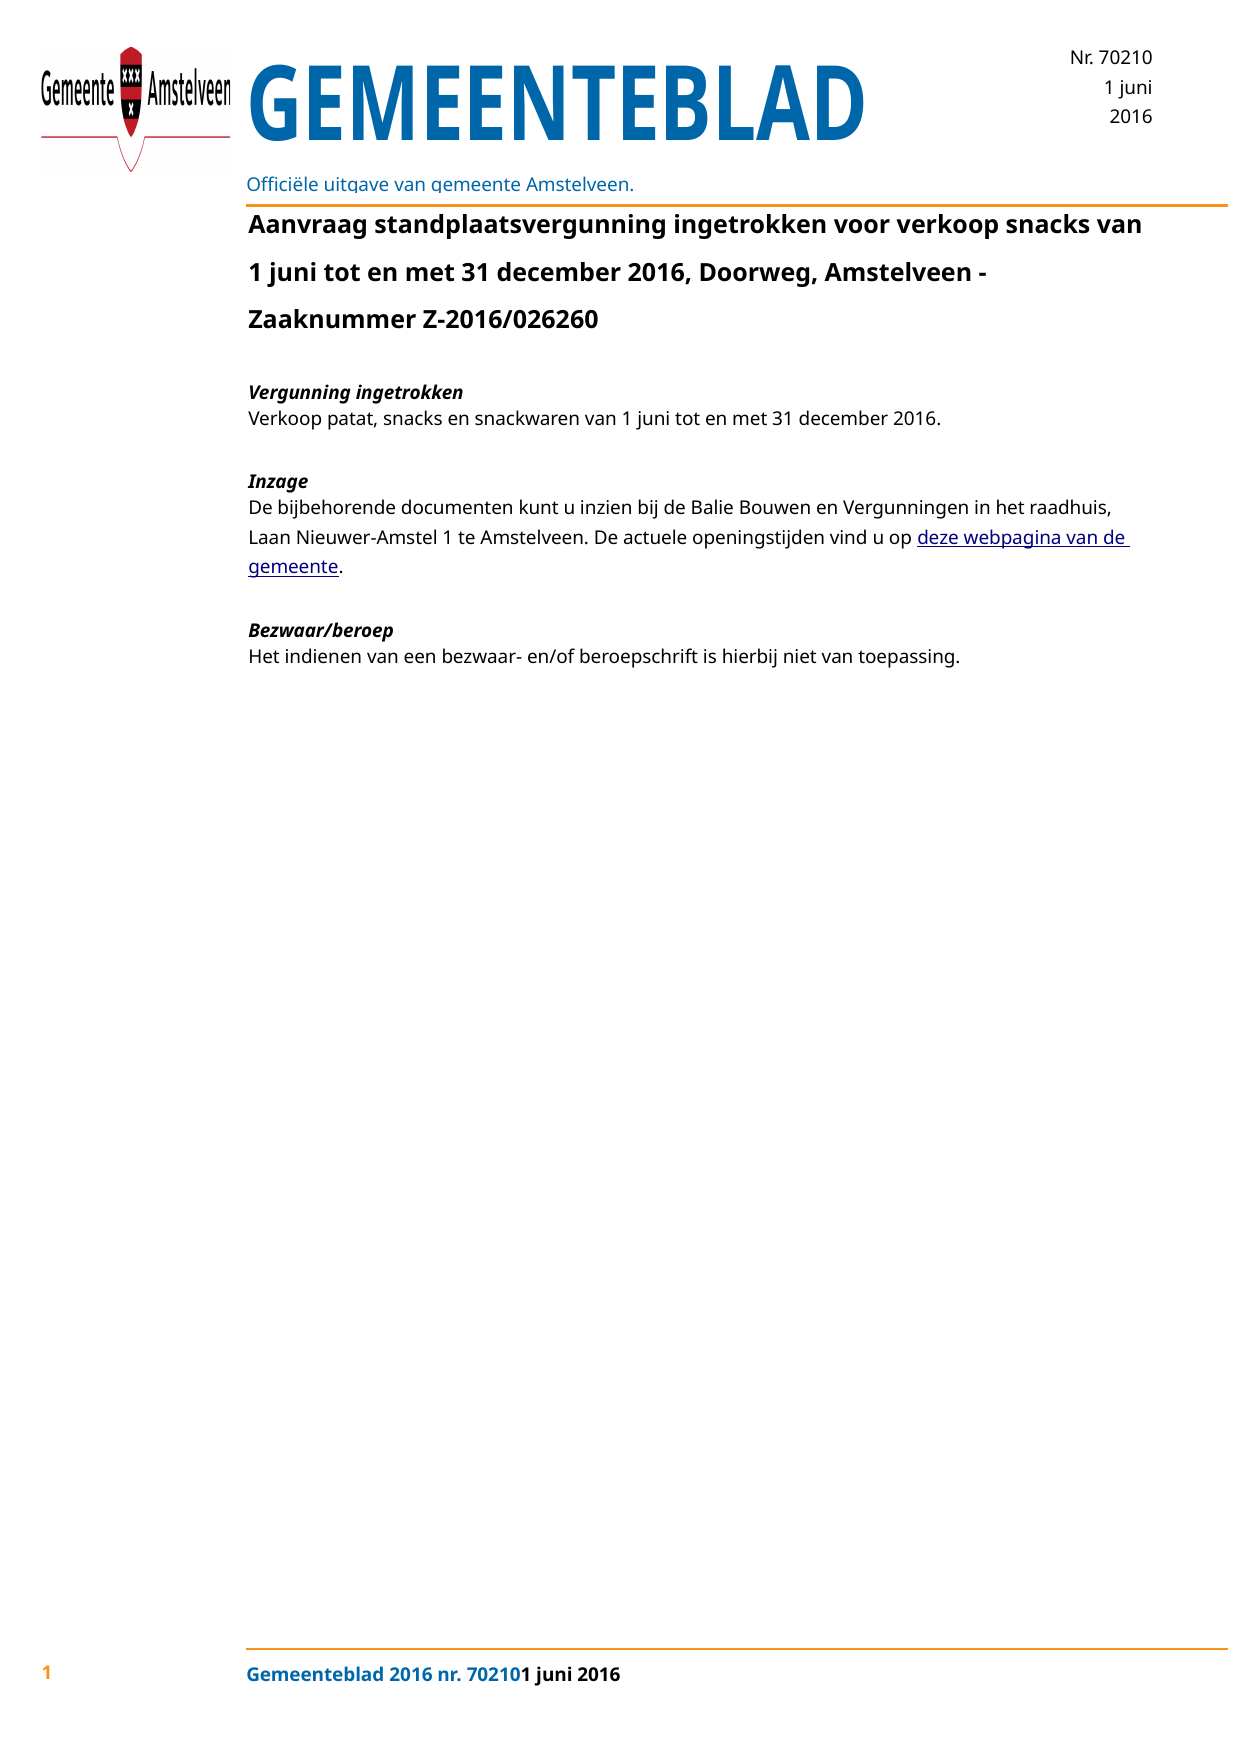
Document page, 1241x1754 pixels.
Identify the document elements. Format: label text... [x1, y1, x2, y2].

text Aanvraag standplaatsvergunning ingetrokken voor verkoop snacks van 1 juni tot en met 31 december 2016, Doorweg, Amstelveen - Zaaknummer Z-2016/026260 [248, 207, 1152, 336]
text De bijbehorende documenten kunt u inzien bij de Balie Bouwen en Vergunningen in het raadhuis, Laan Nieuwer-Amstel 1 te Amstelveen. De actuele openingstijden vind u op deze webpagina van de gemeente. [248, 494, 1152, 579]
text Vergunning ingetrokken [248, 379, 1152, 405]
text Verkoop patat, snacks en snackwaren van 1 juni tot en met 31 december 2016. [248, 405, 1152, 431]
text Bezwaar/beroep [248, 618, 1152, 643]
text Inzage [248, 469, 1152, 494]
picture [41, 47, 231, 172]
text Het indienen van een bezwaar- en/of beroepschrift is hierbij niet van toepassing. [248, 643, 1152, 669]
